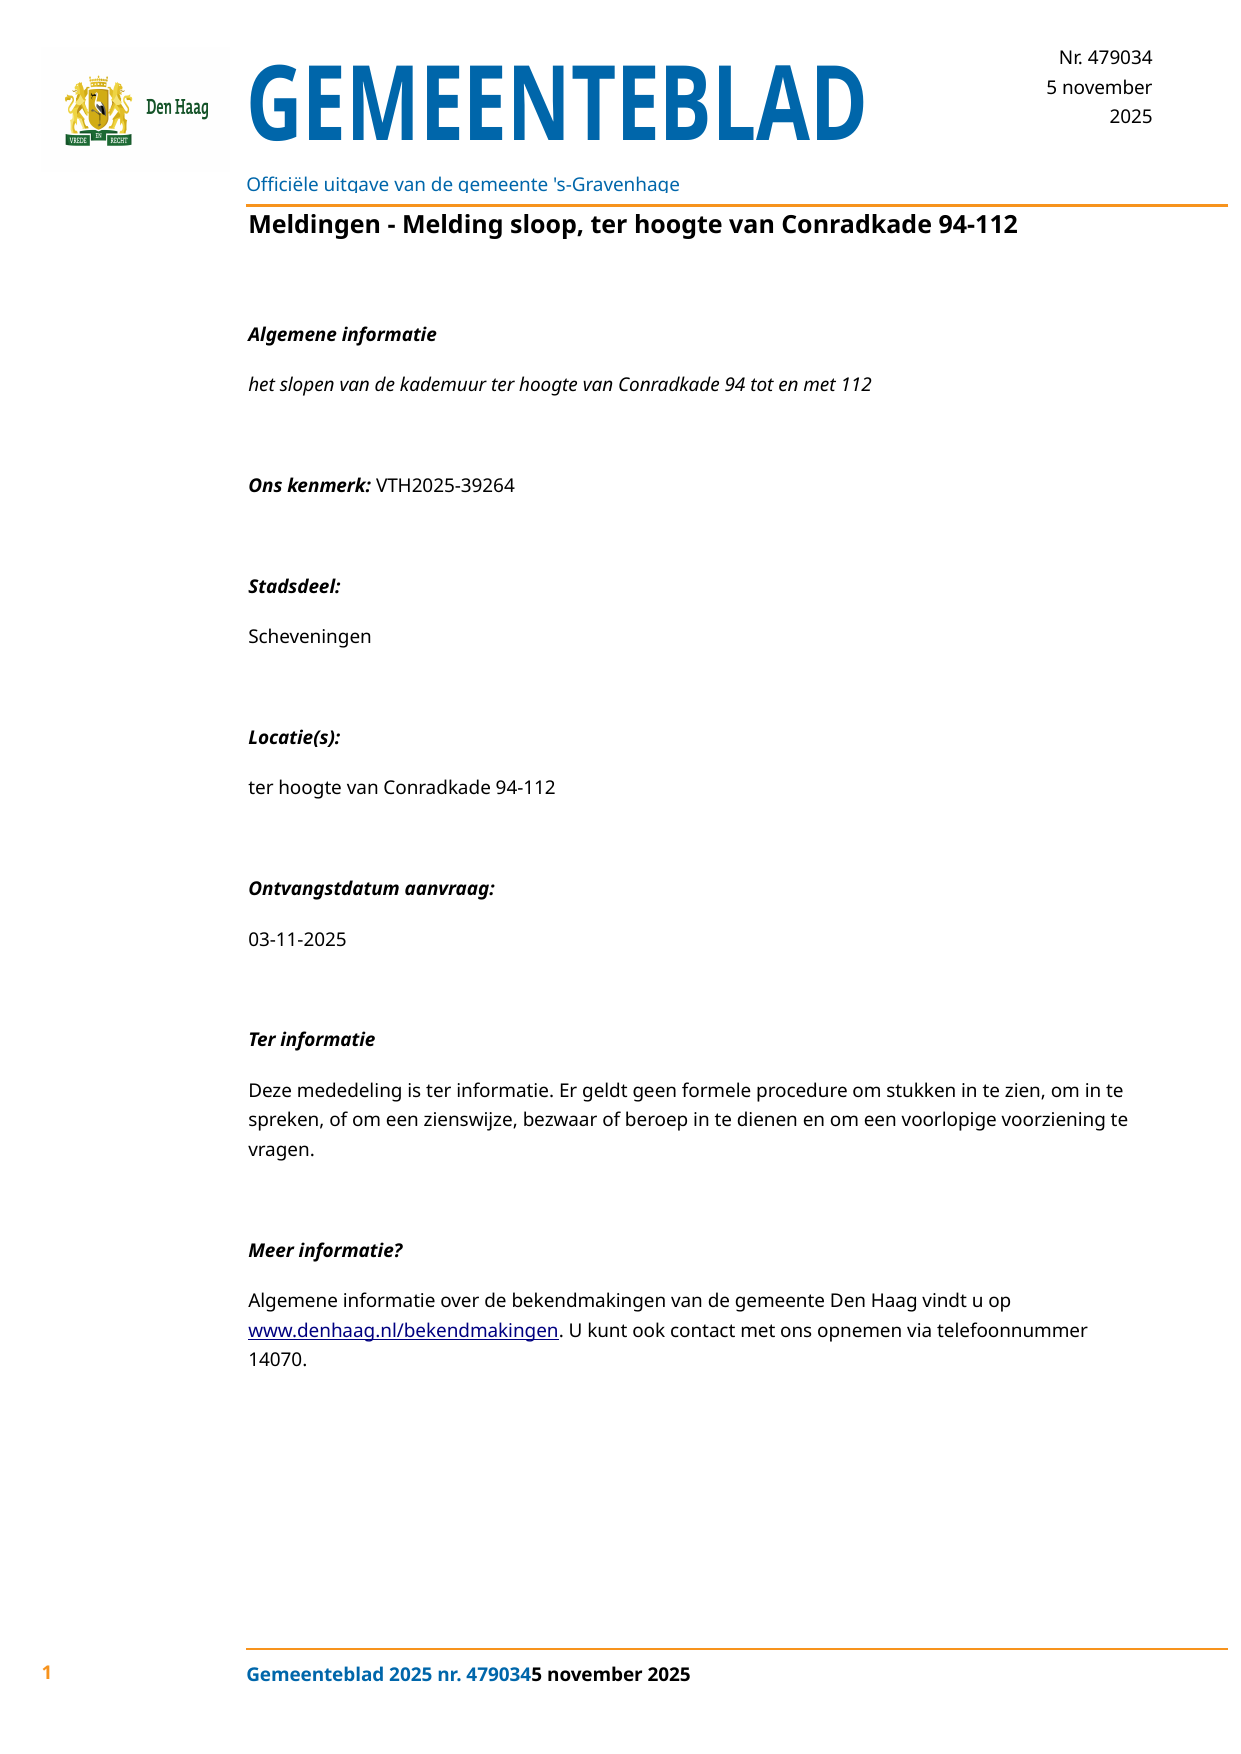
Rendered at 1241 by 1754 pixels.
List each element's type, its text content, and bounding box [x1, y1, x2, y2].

text Deze mededeling is ter informatie. Er geldt geen formele procedure om stukken in te zien, om in te spreken, of om een zienswijze, bezwaar of beroep in te dienen en om een voorlopige voorziening te vragen. [248, 1077, 1152, 1162]
picture [41, 47, 231, 172]
text Ontvangstdatum aanvraag: [248, 875, 1152, 901]
text Stadsdeel: [248, 573, 1152, 598]
text Ons kenmerk: VTH2025-39264 [248, 472, 1152, 498]
text Algemene informatie [248, 321, 1152, 346]
text Algemene informatie over de bekendmakingen van de gemeente Den Haag vindt u op www.denhaag.nl/bekendmakingen. U kunt ook contact met ons opnemen via telefoonnummer 14070. [248, 1287, 1152, 1372]
text Scheveningen [248, 623, 1152, 649]
text Meldingen - Melding sloop, ter hoogte van Conradkade 94-112 [248, 207, 1152, 241]
text het slopen van de kademuur ter hoogte van Conradkade 94 tot en met 112 [248, 371, 1152, 397]
text Ter informatie [248, 1027, 1152, 1052]
text ter hoogte van Conradkade 94-112 [248, 774, 1152, 800]
text Meer informatie? [248, 1237, 1152, 1263]
text 03-11-2025 [248, 926, 1152, 951]
text Locatie(s): [248, 724, 1152, 750]
